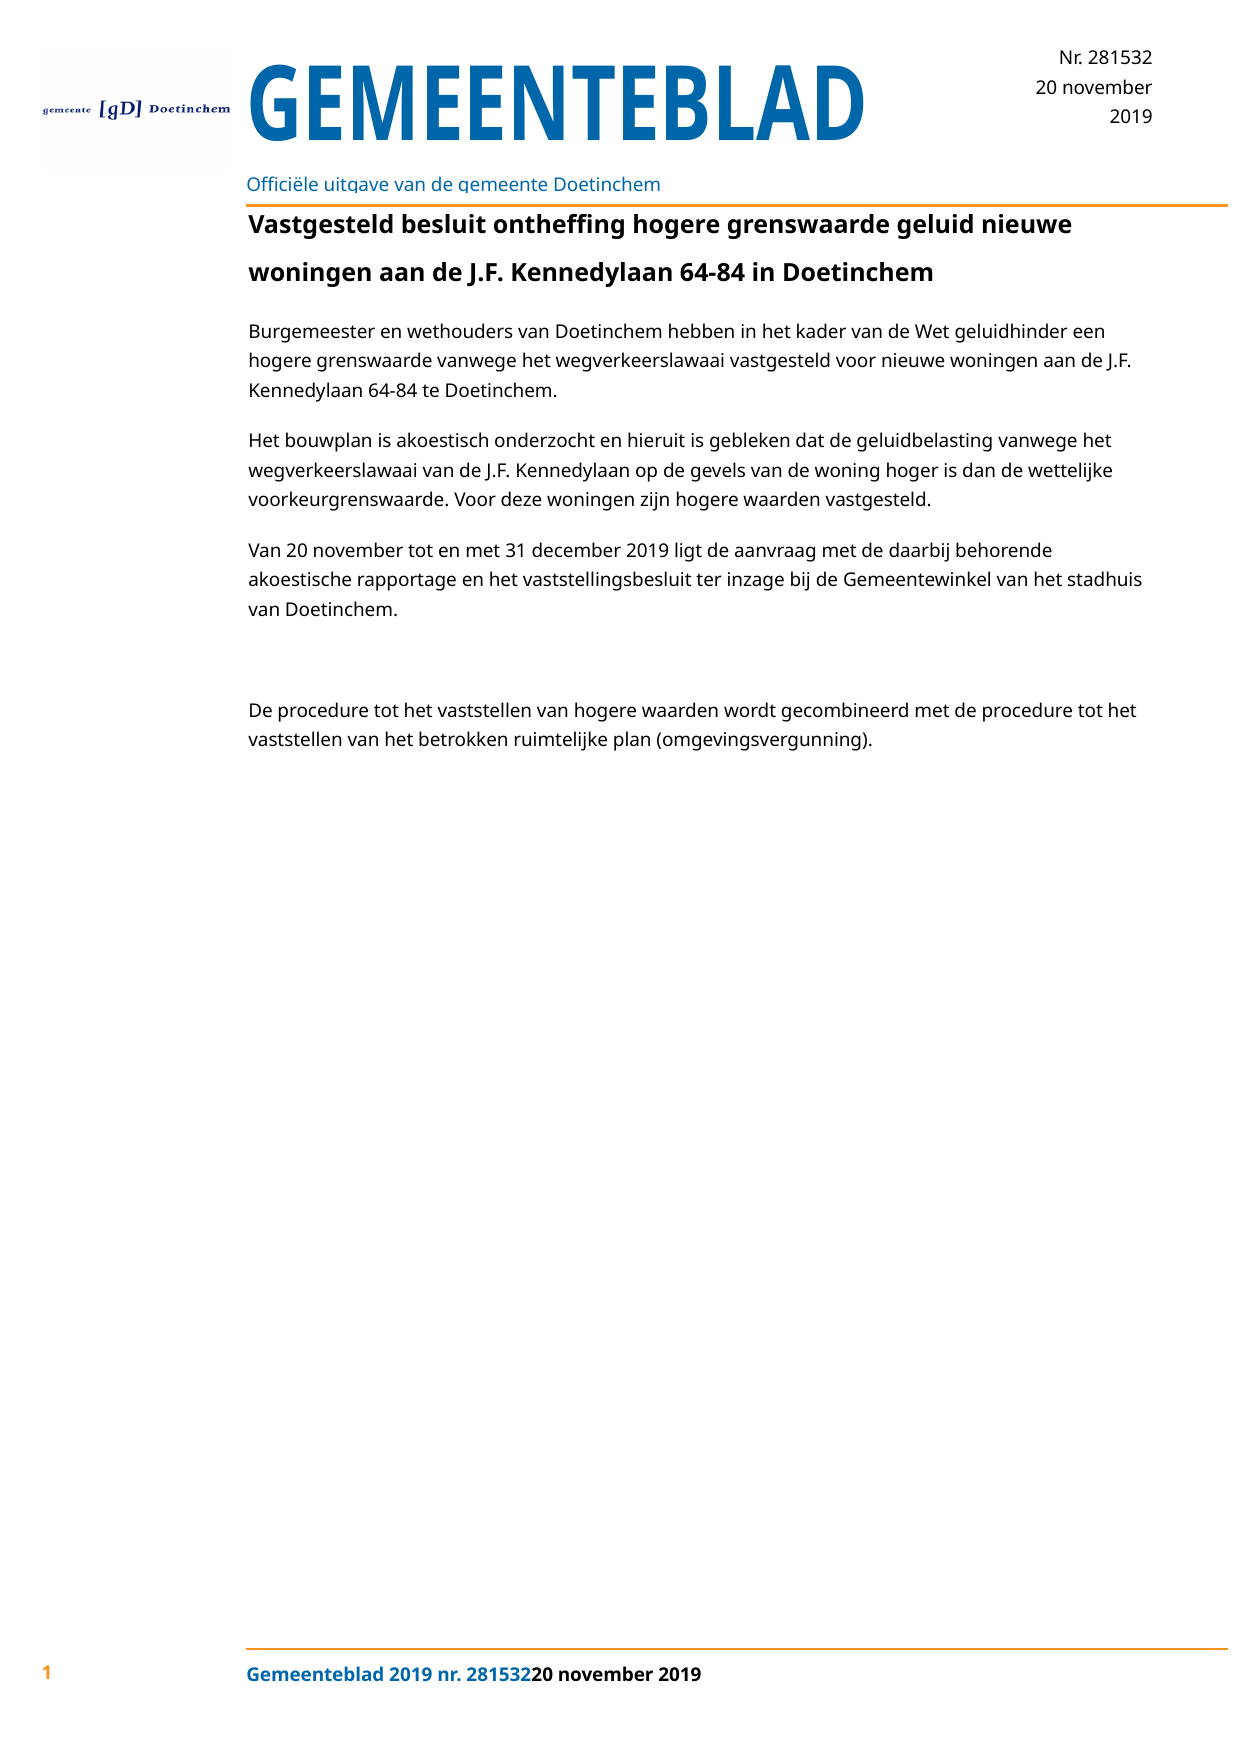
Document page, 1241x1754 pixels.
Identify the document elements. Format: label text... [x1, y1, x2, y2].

text Van 20 november tot en met 31 december 2019 ligt de aanvraag met de daarbij behorende akoestische rapportage en het vaststellingsbesluit ter inzage bij de Gemeentewinkel van het stadhuis van Doetinchem. [248, 537, 1152, 622]
text Burgemeester en wethouders van Doetinchem hebben in het kader van de Wet geluidhinder een hogere grenswaarde vanwege het wegverkeerslawaai vastgesteld voor nieuwe woningen aan de J.F. Kennedylaan 64-84 te Doetinchem. [248, 318, 1152, 403]
text Het bouwplan is akoestisch onderzocht en hieruit is gebleken dat de geluidbelasting vanwege het wegverkeerslawaai van de J.F. Kennedylaan op de gevels van de woning hoger is dan de wettelijke voorkeurgrenswaarde. Voor deze woningen zijn hogere waarden vastgesteld. [248, 427, 1152, 512]
text De procedure tot het vaststellen van hogere waarden wordt gecombineerd met de procedure tot het vaststellen van het betrokken ruimtelijke plan (omgevingsvergunning). [248, 697, 1152, 752]
picture [41, 47, 231, 172]
text Vastgesteld besluit ontheffing hogere grenswaarde geluid nieuwe woningen aan de J.F. Kennedylaan 64-84 in Doetinchem [248, 207, 1152, 288]
